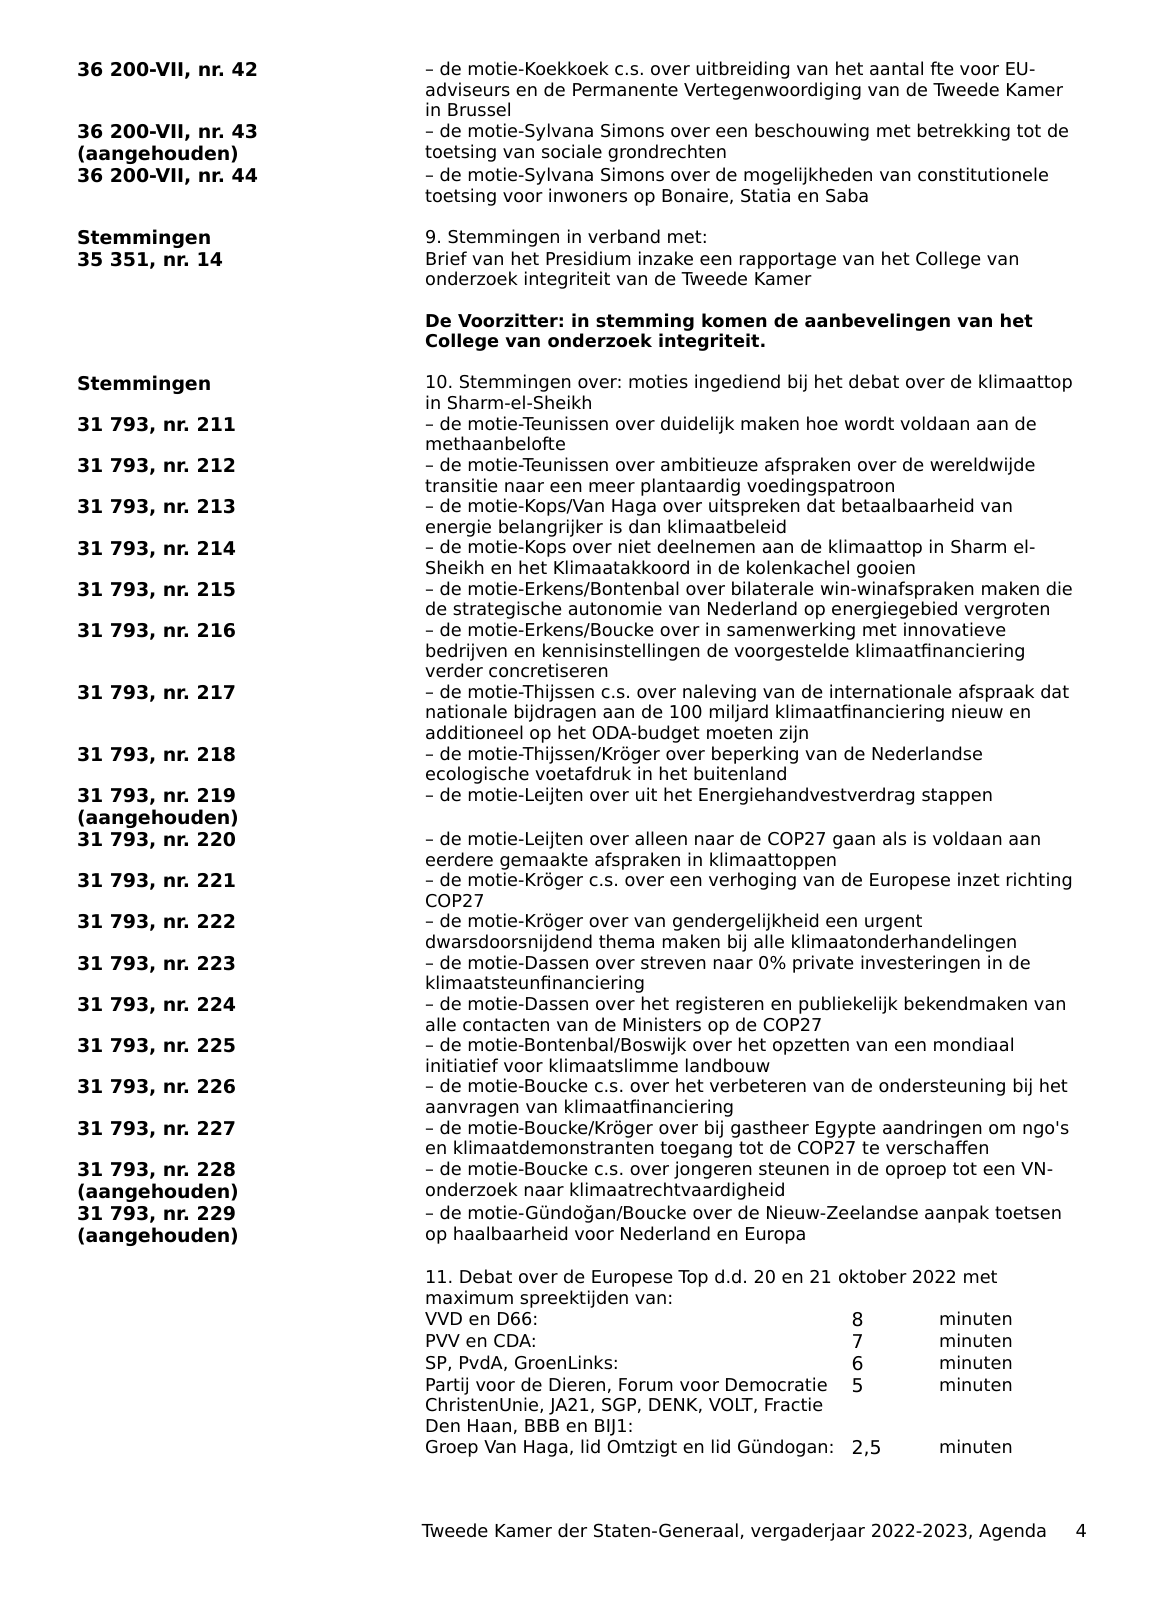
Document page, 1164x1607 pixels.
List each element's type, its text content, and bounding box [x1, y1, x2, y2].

table_cell [403, 579, 419, 620]
table_cell [403, 1375, 419, 1437]
table_cell 31 793, nr. 215 [77, 579, 403, 620]
table_cell [77, 311, 403, 352]
table_cell [77, 1331, 403, 1353]
table_cell [403, 870, 419, 911]
table_cell 31 793, nr. 222 [77, 911, 403, 953]
table_cell [403, 1247, 419, 1267]
table_cell [403, 1035, 419, 1076]
table_cell 8 [846, 1309, 933, 1331]
table_cell [403, 227, 419, 249]
table_cell – de motie-Gündoğan/Boucke over de Nieuw-Zeelandse aanpak toetsen op haalbaarheid voor Nederland en Europa [419, 1203, 1087, 1247]
table_cell [403, 1437, 419, 1458]
table_cell minuten [933, 1331, 1087, 1353]
table_cell [403, 455, 419, 496]
table_cell – de motie-Boucke c.s. over jongeren steunen in de oproep tot een VN-onderzoek naar klimaatrechtvaardigheid [419, 1159, 1087, 1203]
table_cell 9. Stemmingen in verband met: [419, 227, 1087, 249]
table_cell [77, 1268, 403, 1309]
table_cell 31 793, nr. 227 [77, 1118, 403, 1159]
table_cell [403, 59, 419, 121]
table_cell 6 [846, 1353, 933, 1375]
table_cell – de motie-Dassen over het registeren en publiekelijk bekendmaken van alle contacten van de Ministers op de COP27 [419, 994, 1087, 1035]
table_cell [403, 1331, 419, 1353]
table_cell 31 793, nr. 225 [77, 1035, 403, 1076]
table_cell – de motie-Kröger over van gendergelijkheid een urgent dwarsdoorsnijdend thema maken bij alle klimaatonderhandelingen [419, 911, 1087, 953]
table_cell [419, 352, 1087, 372]
table_cell [403, 538, 419, 579]
table_cell 31 793, nr. 219 (aangehouden) [77, 785, 403, 829]
table_cell minuten [933, 1437, 1087, 1458]
table_cell – de motie-Dassen over streven naar 0% private investeringen in de klimaatsteunfinanciering [419, 953, 1087, 994]
table_cell [403, 1076, 419, 1118]
table_cell 31 793, nr. 211 [77, 414, 403, 455]
table_cell Partij voor de Dieren, Forum voor Democratie ChristenUnie, JA21, SGP, DENK, VOLT, Fractie Den Haan, BBB en BIJ1: [419, 1375, 846, 1437]
table_cell 11. Debat over de Europese Top d.d. 20 en 21 oktober 2022 met maximum spreektijden van: [419, 1268, 1087, 1309]
table_cell – de motie-Kröger c.s. over een verhoging van de Europese inzet richting COP27 [419, 870, 1087, 911]
table_cell – de motie-Kops/Van Haga over uitspreken dat betaalbaarheid van energie belangrijker is dan klimaatbeleid [419, 496, 1087, 537]
table_cell 31 793, nr. 223 [77, 953, 403, 994]
table_cell [77, 1375, 403, 1437]
table_cell [403, 373, 419, 414]
table_cell 31 793, nr. 212 [77, 455, 403, 496]
table_cell – de motie-Bontenbal/Boswijk over het opzetten van een mondiaal initiatief voor klimaatslimme landbouw [419, 1035, 1087, 1076]
table_cell SP, PvdA, GroenLinks: [419, 1353, 846, 1375]
table_cell [403, 165, 419, 206]
table_cell 36 200-VII, nr. 43 (aangehouden) [77, 121, 403, 165]
table_cell – de motie-Koekkoek c.s. over uitbreiding van het aantal fte voor EU-adviseurs en de Permanente Vertegenwoordiging van de Tweede Kamer in Brussel [419, 59, 1087, 121]
table_cell – de motie-Kops over niet deelnemen aan de klimaattop in Sharm el-Sheikh en het Klimaatakkoord in de kolenkachel gooien [419, 538, 1087, 579]
table_cell [403, 414, 419, 455]
table_cell 31 793, nr. 224 [77, 994, 403, 1035]
table_cell minuten [933, 1353, 1087, 1375]
table_cell – de motie-Thijssen/Kröger over beperking van de Nederlandse ecologische voetafdruk in het buitenland [419, 744, 1087, 785]
table_cell [403, 311, 419, 352]
table_cell – de motie-Thijssen c.s. over naleving van de internationale afspraak dat nationale bijdragen aan de 100 miljard klimaatfinanciering nieuw en additioneel op het ODA-budget moeten zijn [419, 682, 1087, 744]
table_cell – de motie-Erkens/Bontenbal over bilaterale win-winafspraken maken die de strategische autonomie van Nederland op energiegebied vergroten [419, 579, 1087, 620]
table_cell [77, 1309, 403, 1331]
table_cell 31 793, nr. 229 (aangehouden) [77, 1203, 403, 1247]
table_cell [403, 829, 419, 870]
table_cell [403, 496, 419, 537]
table_cell [403, 911, 419, 953]
table_cell [419, 206, 1087, 227]
table_cell [77, 206, 403, 227]
table_cell – de motie-Boucke/Kröger over bij gastheer Egypte aandringen om ngo's en klimaatdemonstranten toegang tot de COP27 te verschaffen [419, 1118, 1087, 1159]
table_cell [403, 352, 419, 372]
table_cell 31 793, nr. 220 [77, 829, 403, 870]
table_cell De Voorzitter: in stemming komen de aanbevelingen van het College van onderzoek integriteit. [419, 311, 1087, 352]
table_cell [403, 1268, 419, 1309]
table_cell – de motie-Leijten over uit het Energiehandvestverdrag stappen [419, 785, 1087, 829]
table_cell 7 [846, 1331, 933, 1353]
table_cell 31 793, nr. 226 [77, 1076, 403, 1118]
table_cell 36 200-VII, nr. 42 [77, 59, 403, 121]
table_cell [403, 682, 419, 744]
table_cell Stemmingen [77, 373, 403, 414]
table_cell – de motie-Sylvana Simons over de mogelijkheden van constitutionele toetsing voor inwoners op Bonaire, Statia en Saba [419, 165, 1087, 206]
table_cell 31 793, nr. 214 [77, 538, 403, 579]
table_cell 5 [846, 1375, 933, 1437]
table_cell 31 793, nr. 218 [77, 744, 403, 785]
table_cell Groep Van Haga, lid Omtzigt en lid Gündogan: [419, 1437, 846, 1458]
table_cell [403, 620, 419, 682]
table_cell – de motie-Sylvana Simons over een beschouwing met betrekking tot de toetsing van sociale grondrechten [419, 121, 1087, 165]
table_cell [403, 1203, 419, 1247]
table_cell 31 793, nr. 221 [77, 870, 403, 911]
table_cell [403, 994, 419, 1035]
table_cell [403, 1159, 419, 1203]
table_cell [77, 1437, 403, 1458]
table_cell 2,5 [846, 1437, 933, 1458]
table_cell – de motie-Teunissen over ambitieuze afspraken over de wereldwijde transitie naar een meer plantaardig voedingspatroon [419, 455, 1087, 496]
table_cell [403, 206, 419, 227]
table_cell 31 793, nr. 217 [77, 682, 403, 744]
table_cell [419, 290, 1087, 311]
table_cell [77, 352, 403, 372]
table_cell [419, 1247, 1087, 1267]
table_cell [403, 290, 419, 311]
table_cell [403, 1309, 419, 1331]
table_cell – de motie-Boucke c.s. over het verbeteren van de ondersteuning bij het aanvragen van klimaatfinanciering [419, 1076, 1087, 1118]
table_cell – de motie-Erkens/Boucke over in samenwerking met innovatieve bedrijven en kennisinstellingen de voorgestelde klimaatfinanciering verder concretiseren [419, 620, 1087, 682]
table_cell Stemmingen [77, 227, 403, 249]
table_cell – de motie-Leijten over alleen naar de COP27 gaan als is voldaan aan eerdere gemaakte afspraken in klimaattoppen [419, 829, 1087, 870]
table_cell [77, 290, 403, 311]
table_cell 31 793, nr. 216 [77, 620, 403, 682]
table_cell [403, 744, 419, 785]
table_cell Brief van het Presidium inzake een rapportage van het College van onderzoek integriteit van de Tweede Kamer [419, 249, 1087, 290]
table_cell – de motie-Teunissen over duidelijk maken hoe wordt voldaan aan de methaanbelofte [419, 414, 1087, 455]
table_cell PVV en CDA: [419, 1331, 846, 1353]
table_cell 36 200-VII, nr. 44 [77, 165, 403, 206]
table_cell [77, 1247, 403, 1267]
table_cell [403, 785, 419, 829]
table_cell [403, 953, 419, 994]
table_cell minuten [933, 1309, 1087, 1331]
table_cell [403, 249, 419, 290]
table_cell 31 793, nr. 213 [77, 496, 403, 537]
table_cell [403, 1118, 419, 1159]
table_cell [77, 1353, 403, 1375]
table_cell [403, 121, 419, 165]
table_cell 35 351, nr. 14 [77, 249, 403, 290]
table_cell [403, 1353, 419, 1375]
table_cell minuten [933, 1375, 1087, 1437]
table_cell 31 793, nr. 228 (aangehouden) [77, 1159, 403, 1203]
table_cell 10. Stemmingen over: moties ingediend bij het debat over de klimaattop in Sharm-el-Sheikh [419, 373, 1087, 414]
table_cell VVD en D66: [419, 1309, 846, 1331]
